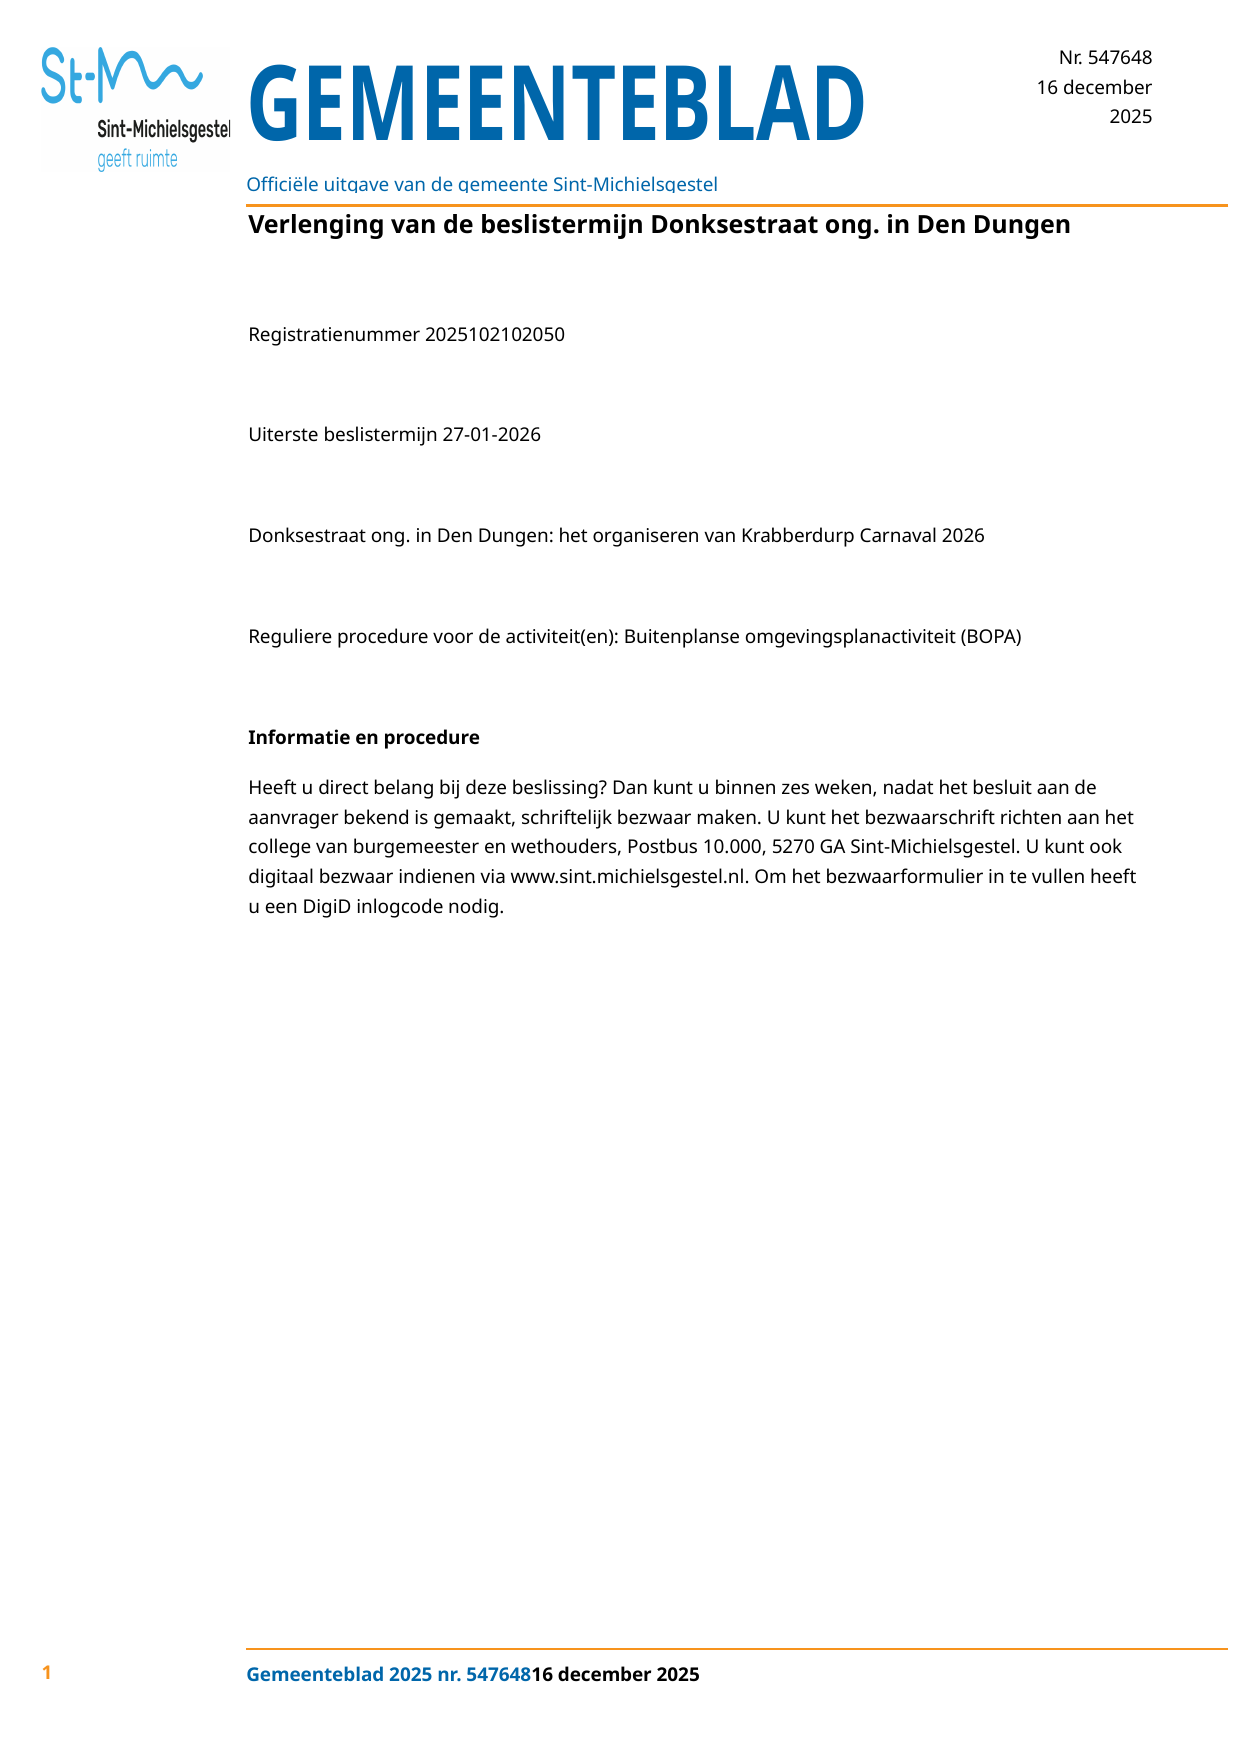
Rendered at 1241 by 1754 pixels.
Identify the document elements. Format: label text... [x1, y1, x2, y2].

text Heeft u direct belang bij deze beslissing? Dan kunt u binnen zes weken, nadat het besluit aan de aanvrager bekend is gemaakt, schriftelijk bezwaar maken. U kunt het bezwaarschrift richten aan het college van burgemeester en wethouders, Postbus 10.000, 5270 GA Sint-Michielsgestel. U kunt ook digitaal bezwaar indienen via www.sint.michielsgestel.nl. Om het bezwaarformulier in te vullen heeft u een DigiD inlogcode nodig. [248, 774, 1152, 918]
text Reguliere procedure voor de activiteit(en): Buitenplanse omgevingsplanactiviteit (BOPA) [248, 623, 1152, 649]
text Verlenging van de beslistermijn Donksestraat ong. in Den Dungen [248, 207, 1152, 241]
text Registratienummer 2025102102050 [248, 321, 1152, 346]
text Donksestraat ong. in Den Dungen: het organiseren van Krabberdurp Carnaval 2026 [248, 522, 1152, 548]
text Informatie en procedure [248, 724, 1152, 750]
picture [41, 47, 231, 172]
text Uiterste beslistermijn 27-01-2026 [248, 422, 1152, 447]
